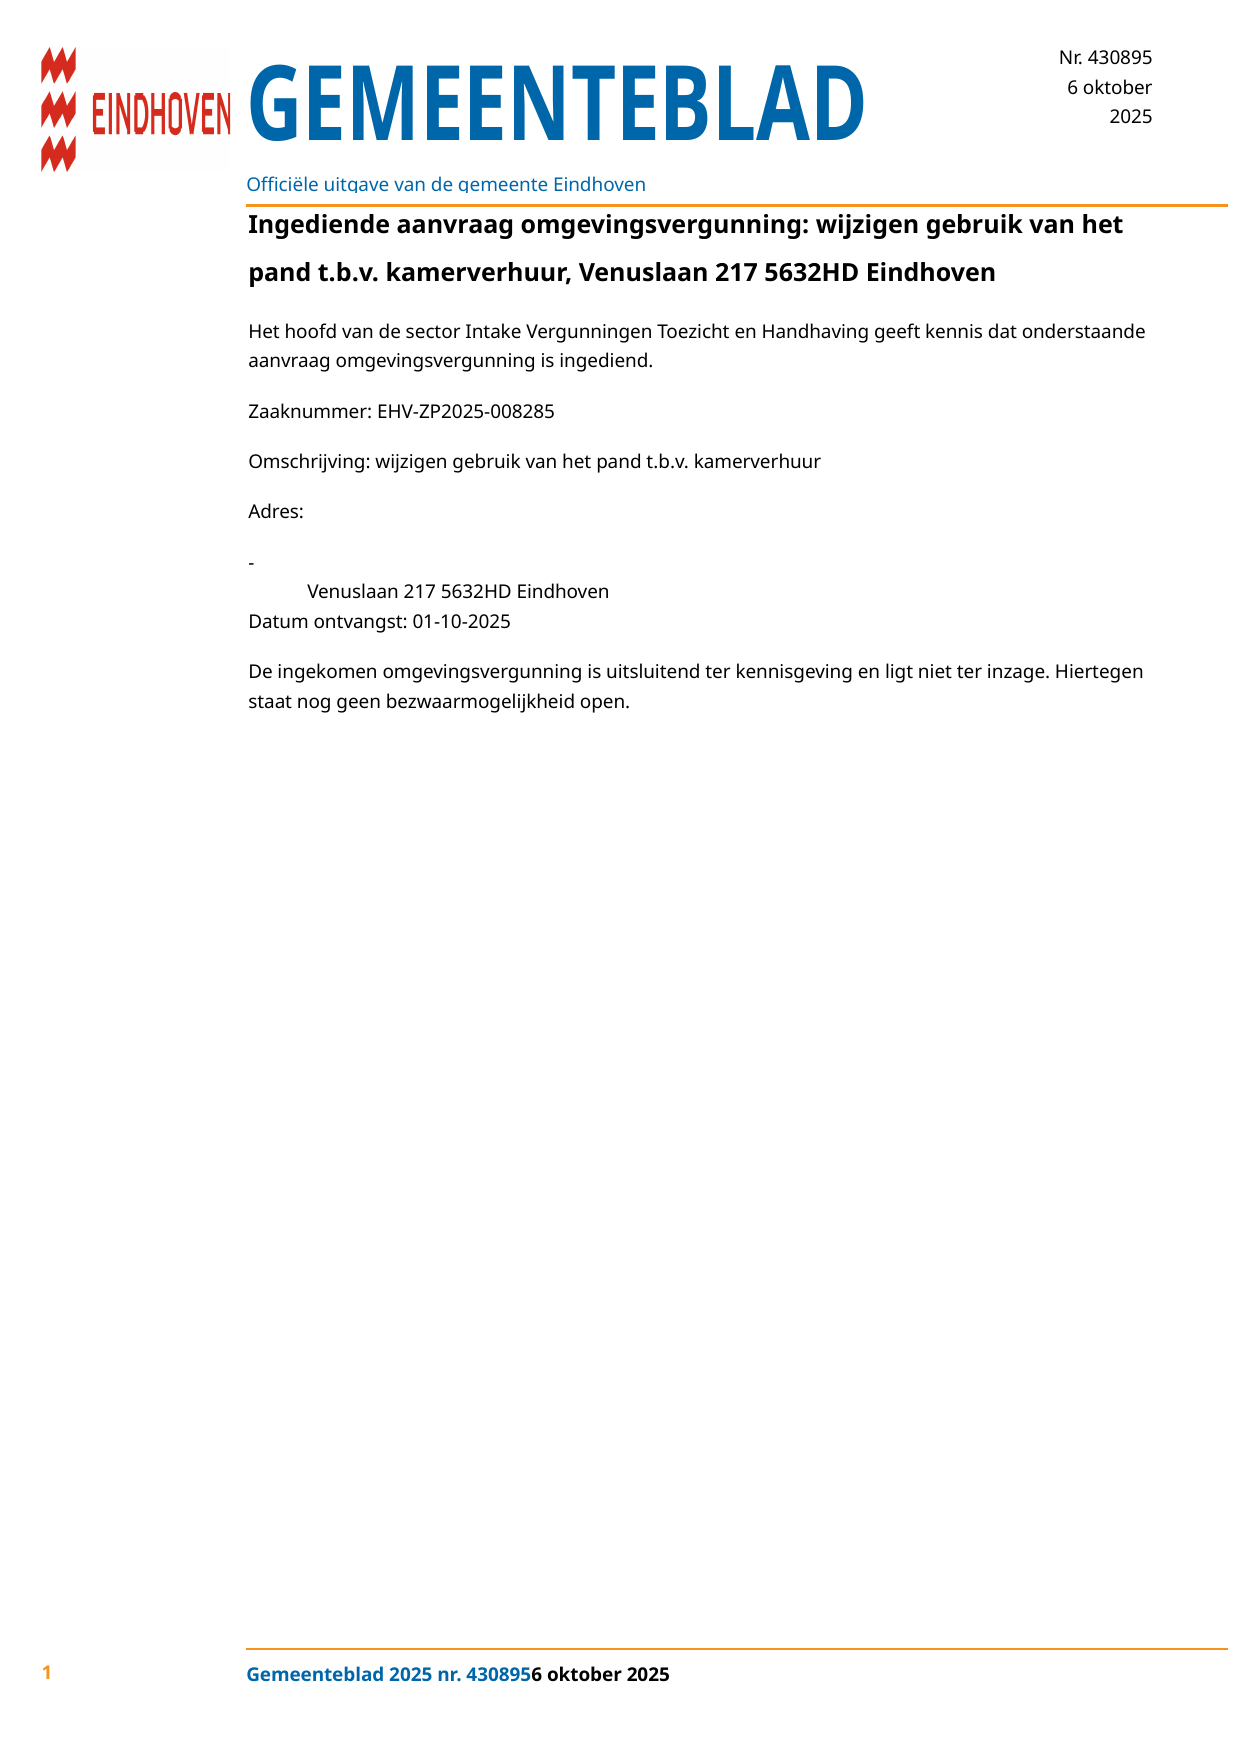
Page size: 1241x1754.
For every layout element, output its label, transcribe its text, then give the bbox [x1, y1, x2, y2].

picture [41, 47, 231, 172]
text Zaaknummer: EHV-ZP2025-008285 [248, 398, 1152, 424]
text Ingediende aanvraag omgevingsvergunning: wijzigen gebruik van het pand t.b.v. kamerverhuur, Venuslaan 217 5632HD Eindhoven [248, 207, 1152, 288]
text Datum ontvangst: 01-10-2025 [248, 608, 1152, 634]
text Omschrijving: wijzigen gebruik van het pand t.b.v. kamerverhuur [248, 448, 1152, 474]
text Het hoofd van de sector Intake Vergunningen Toezicht en Handhaving geeft kennis dat onderstaande aanvraag omgevingsvergunning is ingediend. [248, 318, 1152, 373]
list Venuslaan 217 5632HD Eindhoven [248, 579, 1152, 604]
text Adres: [248, 499, 1152, 524]
text De ingekomen omgevingsvergunning is uitsluitend ter kennisgeving en ligt niet ter inzage. Hiertegen staat nog geen bezwaarmogelijkheid open. [248, 659, 1152, 714]
